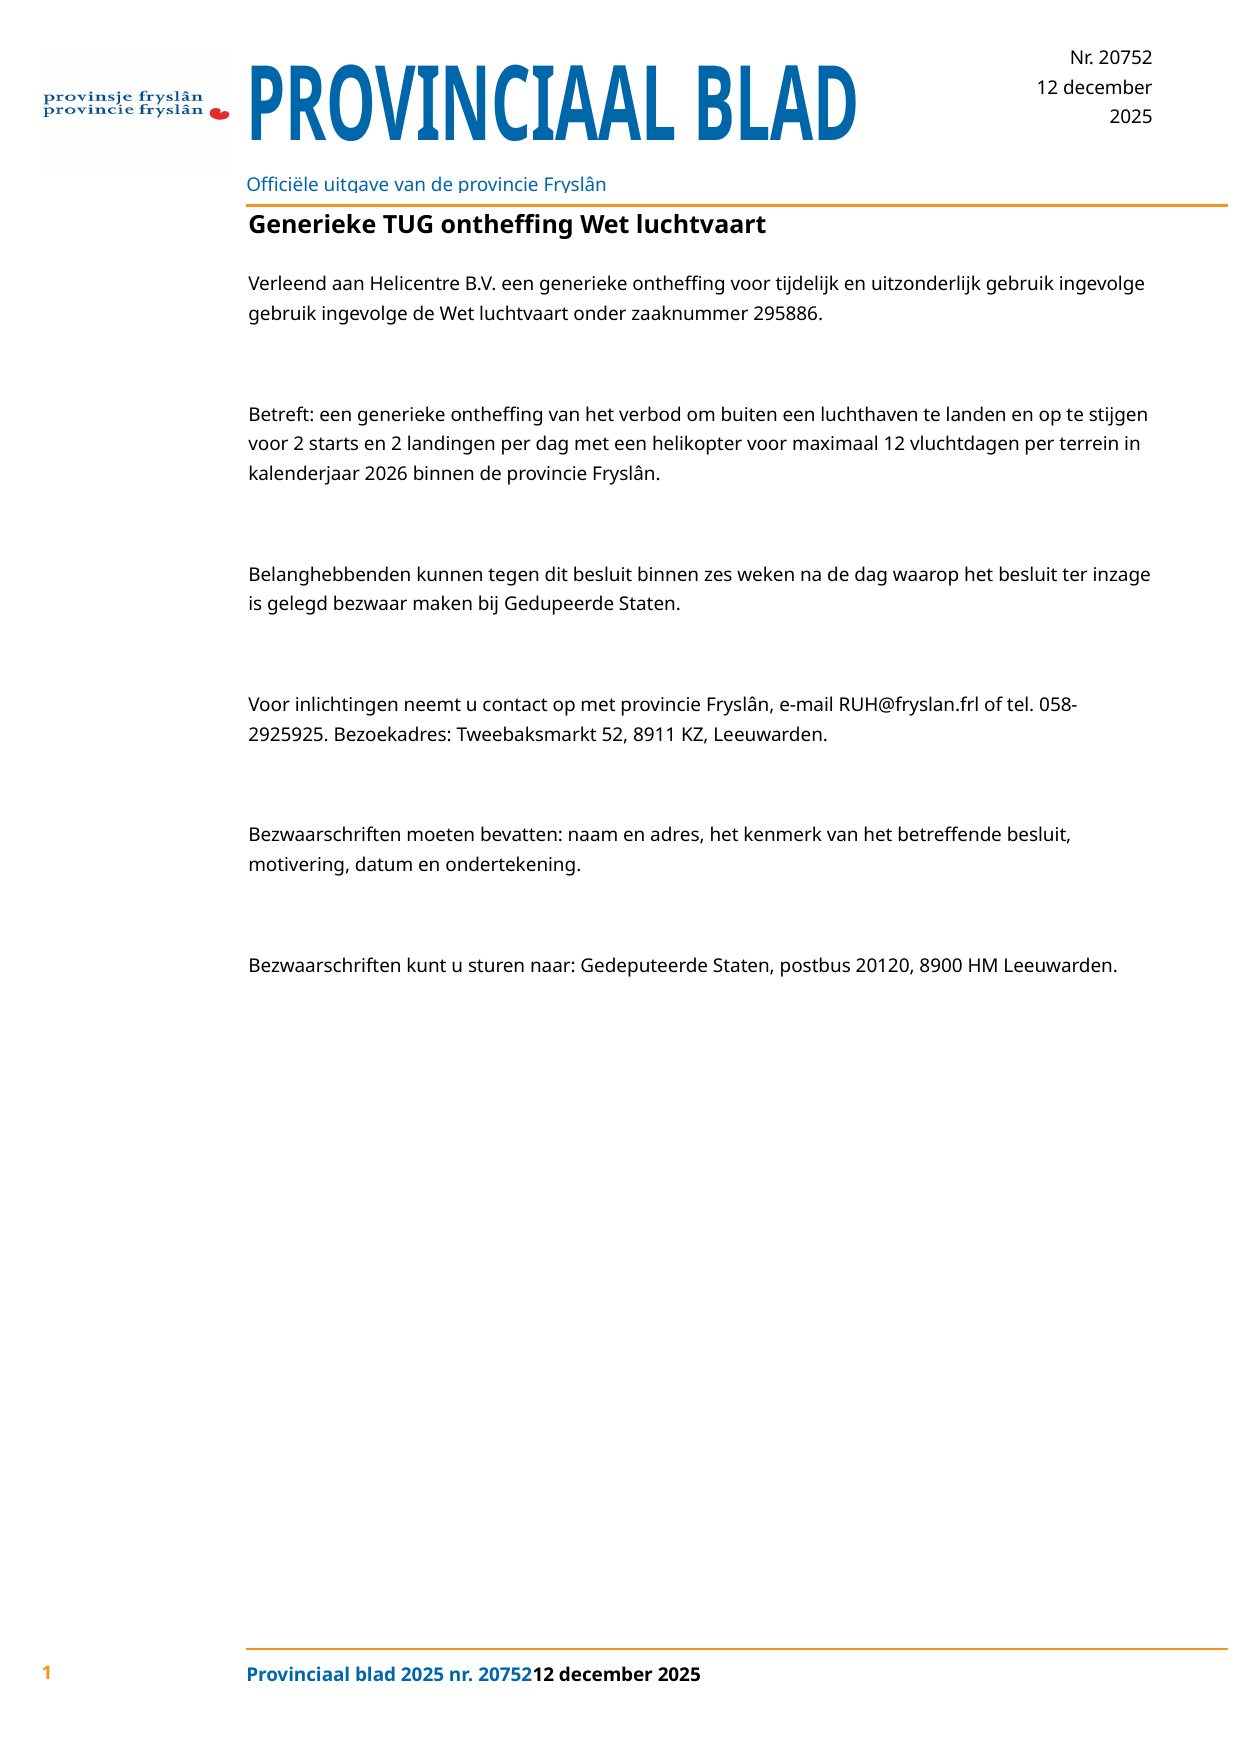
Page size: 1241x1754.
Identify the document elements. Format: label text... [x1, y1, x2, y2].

text Bezwaarschriften moeten bevatten: naam en adres, het kenmerk van het betreffende besluit, motivering, datum en ondertekening. [248, 822, 1152, 877]
text Betreft: een generieke ontheffing van het verbod om buiten een luchthaven te landen en op te stijgen voor 2 starts en 2 landingen per dag met een helikopter voor maximaal 12 vluchtdagen per terrein in kalenderjaar 2026 binnen de provincie Fryslân. [248, 401, 1152, 486]
picture [41, 47, 231, 172]
text Generieke TUG ontheffing Wet luchtvaart [248, 207, 1152, 241]
text Bezwaarschriften kunt u sturen naar: Gedeputeerde Staten, postbus 20120, 8900 HM Leeuwarden. [248, 952, 1152, 978]
text Voor inlichtingen neemt u contact op met provincie Fryslân, e-mail RUH@fryslan.frl of tel. 058-2925925. Bezoekadres: Tweebaksmarkt 52, 8911 KZ, Leeuwarden. [248, 691, 1152, 746]
text Belanghebbenden kunnen tegen dit besluit binnen zes weken na de dag waarop het besluit ter inzage is gelegd bezwaar maken bij Gedupeerde Staten. [248, 561, 1152, 616]
text Verleend aan Helicentre B.V. een generieke ontheffing voor tijdelijk en uitzonderlijk gebruik ingevolge gebruik ingevolge de Wet luchtvaart onder zaaknummer 295886. [248, 270, 1152, 326]
